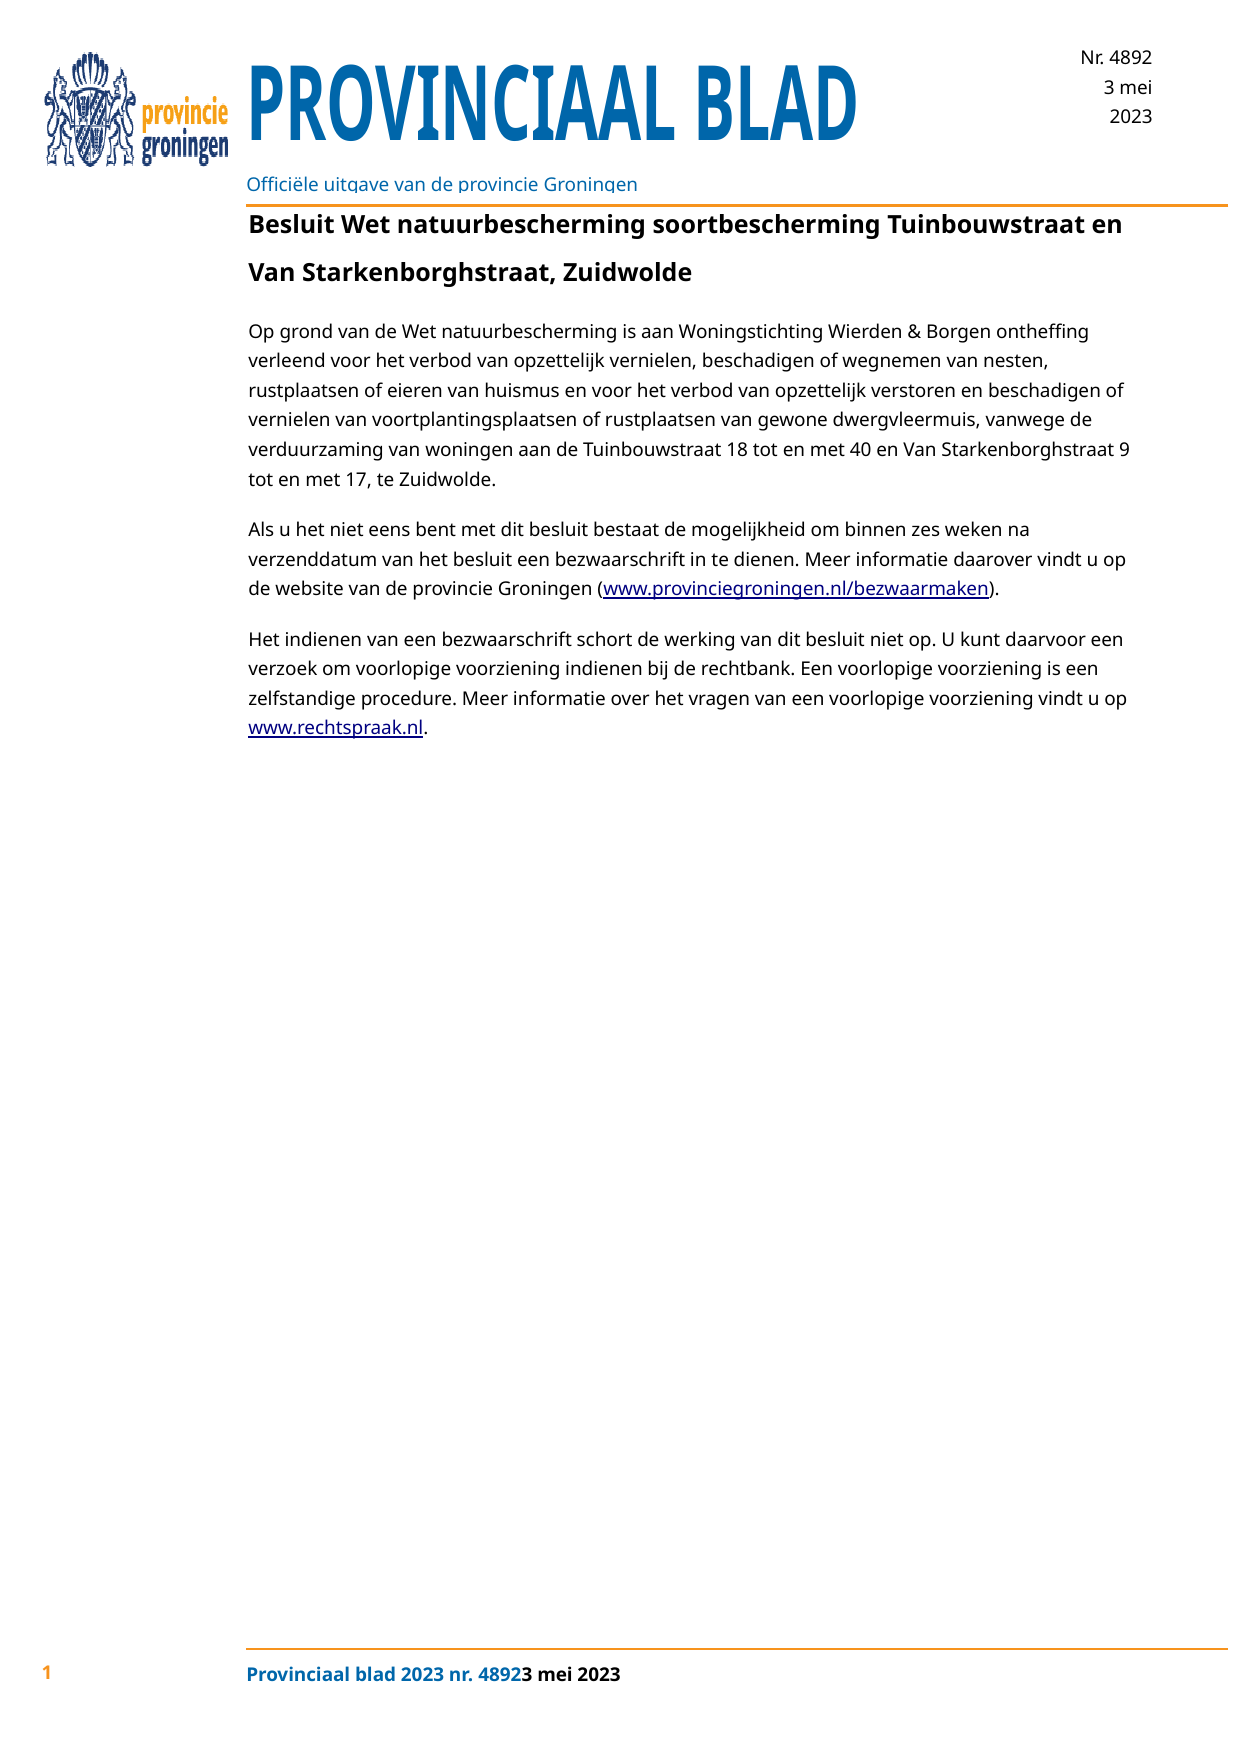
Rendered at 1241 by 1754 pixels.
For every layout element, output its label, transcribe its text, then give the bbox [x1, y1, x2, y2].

text Als u het niet eens bent met dit besluit bestaat de mogelijkheid om binnen zes weken na verzenddatum van het besluit een bezwaarschrift in te dienen. Meer informatie daarover vindt u op de website van de provincie Groningen (www.provinciegroningen.nl/bezwaarmaken). [248, 516, 1152, 601]
text Besluit Wet natuurbescherming soortbescherming Tuinbouwstraat en Van Starkenborghstraat, Zuidwolde [248, 207, 1152, 288]
picture [41, 47, 231, 172]
text Het indienen van een bezwaarschrift schort de werking van dit besluit niet op. U kunt daarvoor een verzoek om voorlopige voorziening indienen bij de rechtbank. Een voorlopige voorziening is een zelfstandige procedure. Meer informatie over het vragen van een voorlopige voorziening vindt u op www.rechtspraak.nl. [248, 626, 1152, 740]
text Op grond van de Wet natuurbescherming is aan Woningstichting Wierden & Borgen ontheffing verleend voor het verbod van opzettelijk vernielen, beschadigen of wegnemen van nesten, rustplaatsen of eieren van huismus en voor het verbod van opzettelijk verstoren en beschadigen of vernielen van voortplantingsplaatsen of rustplaatsen van gewone dwergvleermuis, vanwege de verduurzaming van woningen aan de Tuinbouwstraat 18 tot en met 40 en Van Starkenborghstraat 9 tot en met 17, te Zuidwolde. [248, 318, 1152, 492]
